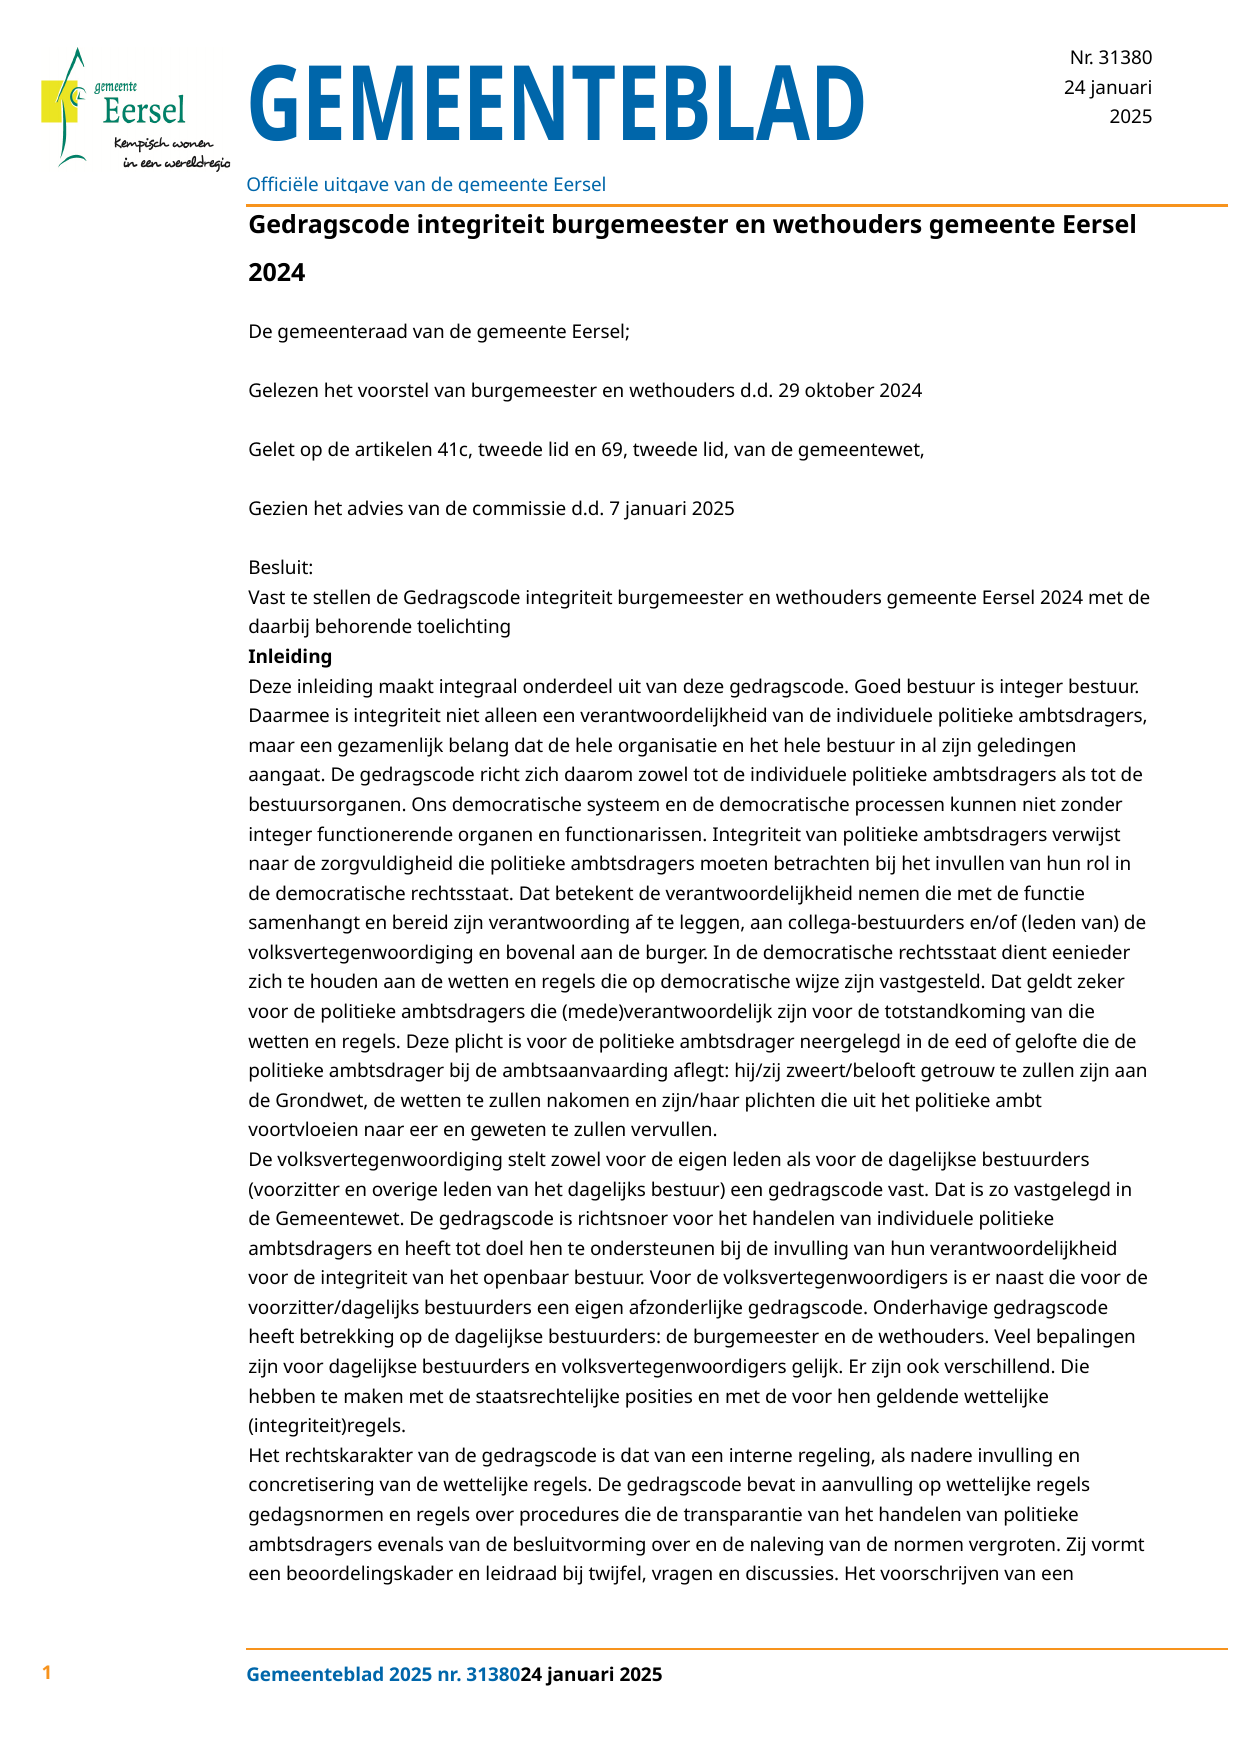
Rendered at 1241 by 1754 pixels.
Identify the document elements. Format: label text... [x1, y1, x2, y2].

text Deze inleiding maakt integraal onderdeel uit van deze gedragscode. Goed bestuur is integer bestuur. Daarmee is integriteit niet alleen een verantwoordelijkheid van de individuele politieke ambtsdragers, maar een gezamenlijk belang dat de hele organisatie en het hele bestuur in al zijn geledingen aangaat. De gedragscode richt zich daarom zowel tot de individuele politieke ambtsdragers als tot de bestuursorganen. Ons democratische systeem en de democratische processen kunnen niet zonder integer functionerende organen en functionarissen. Integriteit van politieke ambtsdragers verwijst naar de zorgvuldigheid die politieke ambtsdragers moeten betrachten bij het invullen van hun rol in de democratische rechtsstaat. Dat betekent de verantwoordelijkheid nemen die met de functie samenhangt en bereid zijn verantwoording af te leggen, aan collega-bestuurders en/of (leden van) de volksvertegenwoordiging en bovenal aan de burger. In de democratische rechtsstaat dient eenieder zich te houden aan de wetten en regels die op democratische wijze zijn vastgesteld. Dat geldt zeker voor de politieke ambtsdragers die (mede)verantwoordelijk zijn voor de totstandkoming van die wetten en regels. Deze plicht is voor de politieke ambtsdrager neergelegd in de eed of gelofte die de politieke ambtsdrager bij de ambtsaanvaarding aflegt: hij/zij zweert/belooft getrouw te zullen zijn aan de Grondwet, de wetten te zullen nakomen en zijn/haar plichten die uit het politieke ambt voortvloeien naar eer en geweten te zullen vervullen. [248, 673, 1152, 1142]
text Gelezen het voorstel van burgemeester en wethouders d.d. 29 oktober 2024 [248, 377, 1152, 403]
text Inleiding [248, 643, 1152, 669]
text Besluit: [248, 554, 1152, 580]
text De gemeenteraad van de gemeente Eersel; [248, 318, 1152, 344]
text Gedragscode integriteit burgemeester en wethouders gemeente Eersel 2024 [248, 207, 1152, 288]
text Vast te stellen de Gedragscode integriteit burgemeester en wethouders gemeente Eersel 2024 met de daarbij behorende toelichting [248, 584, 1152, 639]
text Het rechtskarakter van de gedragscode is dat van een interne regeling, als nadere invulling en concretisering van de wettelijke regels. De gedragscode bevat in aanvulling op wettelijke regels gedagsnormen en regels over procedures die de transparantie van het handelen van politieke ambtsdragers evenals van de besluitvorming over en de naleving van de normen vergroten. Zij vormt een beoordelingskader en leidraad bij twijfel, vragen en discussies. Het voorschrijven van een [248, 1442, 1152, 1586]
text Gezien het advies van de commissie d.d. 7 januari 2025 [248, 495, 1152, 521]
text De volksvertegenwoordiging stelt zowel voor de eigen leden als voor de dagelijkse bestuurders (voorzitter en overige leden van het dagelijks bestuur) een gedragscode vast. Dat is zo vastgelegd in de Gemeentewet. De gedragscode is richtsnoer voor het handelen van individuele politieke ambtsdragers en heeft tot doel hen te ondersteunen bij de invulling van hun verantwoordelijkheid voor de integriteit van het openbaar bestuur. Voor de volksvertegenwoordigers is er naast die voor de voorzitter/dagelijks bestuurders een eigen afzonderlijke gedragscode. Onderhavige gedragscode heeft betrekking op de dagelijkse bestuurders: de burgemeester en de wethouders. Veel bepalingen zijn voor dagelijkse bestuurders en volksvertegenwoordigers gelijk. Er zijn ook verschillend. Die hebben te maken met de staatsrechtelijke posities en met de voor hen geldende wettelijke (integriteit)regels. [248, 1146, 1152, 1438]
picture [41, 47, 231, 172]
text Gelet op de artikelen 41c, tweede lid en 69, tweede lid, van de gemeentewet, [248, 436, 1152, 462]
